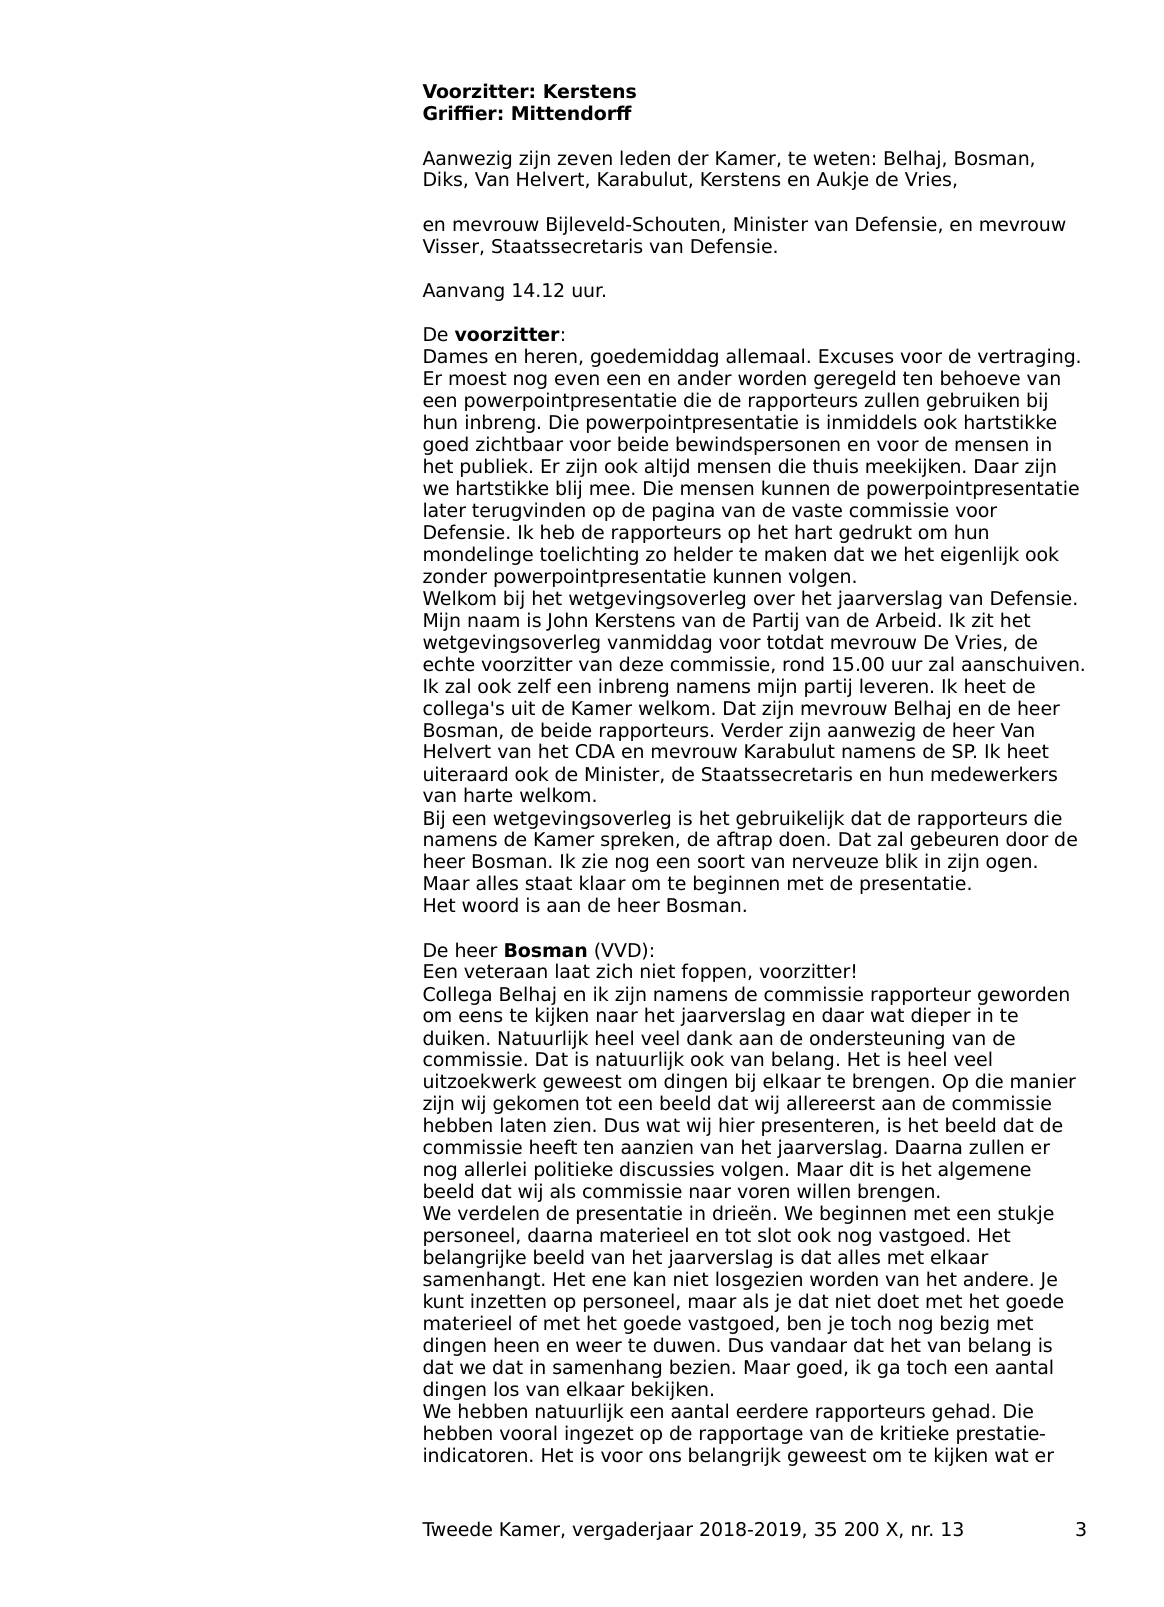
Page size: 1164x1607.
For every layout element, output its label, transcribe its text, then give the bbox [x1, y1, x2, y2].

text We verdelen de presentatie in drieën. We beginnen met een stukje personeel, daarna materieel en tot slot ook nog vastgoed. Het belangrijke beeld van het jaarverslag is dat alles met elkaar samenhangt. Het ene kan niet losgezien worden van het andere. Je kunt inzetten op personeel, maar als je dat niet doet met het goede materieel of met het goede vastgoed, ben je toch nog bezig met dingen heen en weer te duwen. Dus vandaar dat het van belang is dat we dat in samenhang bezien. Maar goed, ik ga toch een aantal dingen los van elkaar bekijken. [422, 1203, 1087, 1401]
text Welkom bij het wetgevingsoverleg over het jaarverslag van Defensie. Mijn naam is John Kerstens van de Partij van de Arbeid. Ik zit het wetgevingsoverleg vanmiddag voor totdat mevrouw De Vries, de echte voorzitter van deze commissie, rond 15.00 uur zal aanschuiven. Ik zal ook zelf een inbreng namens mijn partij leveren. Ik heet de collega's uit de Kamer welkom. Dat zijn mevrouw Belhaj en de heer Bosman, de beide rapporteurs. Verder zijn aanwezig de heer Van Helvert van het CDA en mevrouw Karabulut namens de SP. Ik heet uiteraard ook de Minister, de Staatssecretaris en hun medewerkers van harte welkom. [422, 588, 1087, 807]
text Het woord is aan de heer Bosman. [422, 895, 1087, 917]
text We hebben natuurlijk een aantal eerdere rapporteurs gehad. Die hebben vooral ingezet op de rapportage van de kritieke prestatie-indicatoren. Het is voor ons belangrijk geweest om te kijken wat er [422, 1401, 1087, 1467]
text Een veteraan laat zich niet foppen, voorzitter! [422, 961, 1087, 983]
text Griffier: Mittendorff [422, 103, 1087, 125]
text Voorzitter: Kerstens [422, 81, 1087, 103]
text Dames en heren, goedemiddag allemaal. Excuses voor de vertraging. Er moest nog even een en ander worden geregeld ten behoeve van een powerpointpresentatie die de rapporteurs zullen gebruiken bij hun inbreng. Die powerpointpresentatie is inmiddels ook hartstikke goed zichtbaar voor beide bewindspersonen en voor de mensen in het publiek. Er zijn ook altijd mensen die thuis meekijken. Daar zijn we hartstikke blij mee. Die mensen kunnen de powerpointpresentatie later terugvinden op de pagina van de vaste commissie voor Defensie. Ik heb de rapporteurs op het hart gedrukt om hun mondelinge toelichting zo helder te maken dat we het eigenlijk ook zonder powerpointpresentatie kunnen volgen. [422, 346, 1087, 588]
text De heer Bosman (VVD): [422, 939, 1087, 961]
text De voorzitter: [422, 324, 1087, 346]
text Aanwezig zijn zeven leden der Kamer, te weten: Belhaj, Bosman, Diks, Van Helvert, Karabulut, Kerstens en Aukje de Vries, [422, 147, 1087, 191]
text en mevrouw Bijleveld-Schouten, Minister van Defensie, en mevrouw Visser, Staatssecretaris van Defensie. [422, 213, 1087, 257]
text Bij een wetgevingsoverleg is het gebruikelijk dat de rapporteurs die namens de Kamer spreken, de aftrap doen. Dat zal gebeuren door de heer Bosman. Ik zie nog een soort van nerveuze blik in zijn ogen. Maar alles staat klaar om te beginnen met de presentatie. [422, 807, 1087, 895]
text Collega Belhaj en ik zijn namens de commissie rapporteur geworden om eens te kijken naar het jaarverslag en daar wat dieper in te duiken. Natuurlijk heel veel dank aan de ondersteuning van de commissie. Dat is natuurlijk ook van belang. Het is heel veel uitzoekwerk geweest om dingen bij elkaar te brengen. Op die manier zijn wij gekomen tot een beeld dat wij allereerst aan de commissie hebben laten zien. Dus wat wij hier presenteren, is het beeld dat de commissie heeft ten aanzien van het jaarverslag. Daarna zullen er nog allerlei politieke discussies volgen. Maar dit is het algemene beeld dat wij als commissie naar voren willen brengen. [422, 983, 1087, 1203]
text Aanvang 14.12 uur. [422, 280, 1087, 302]
